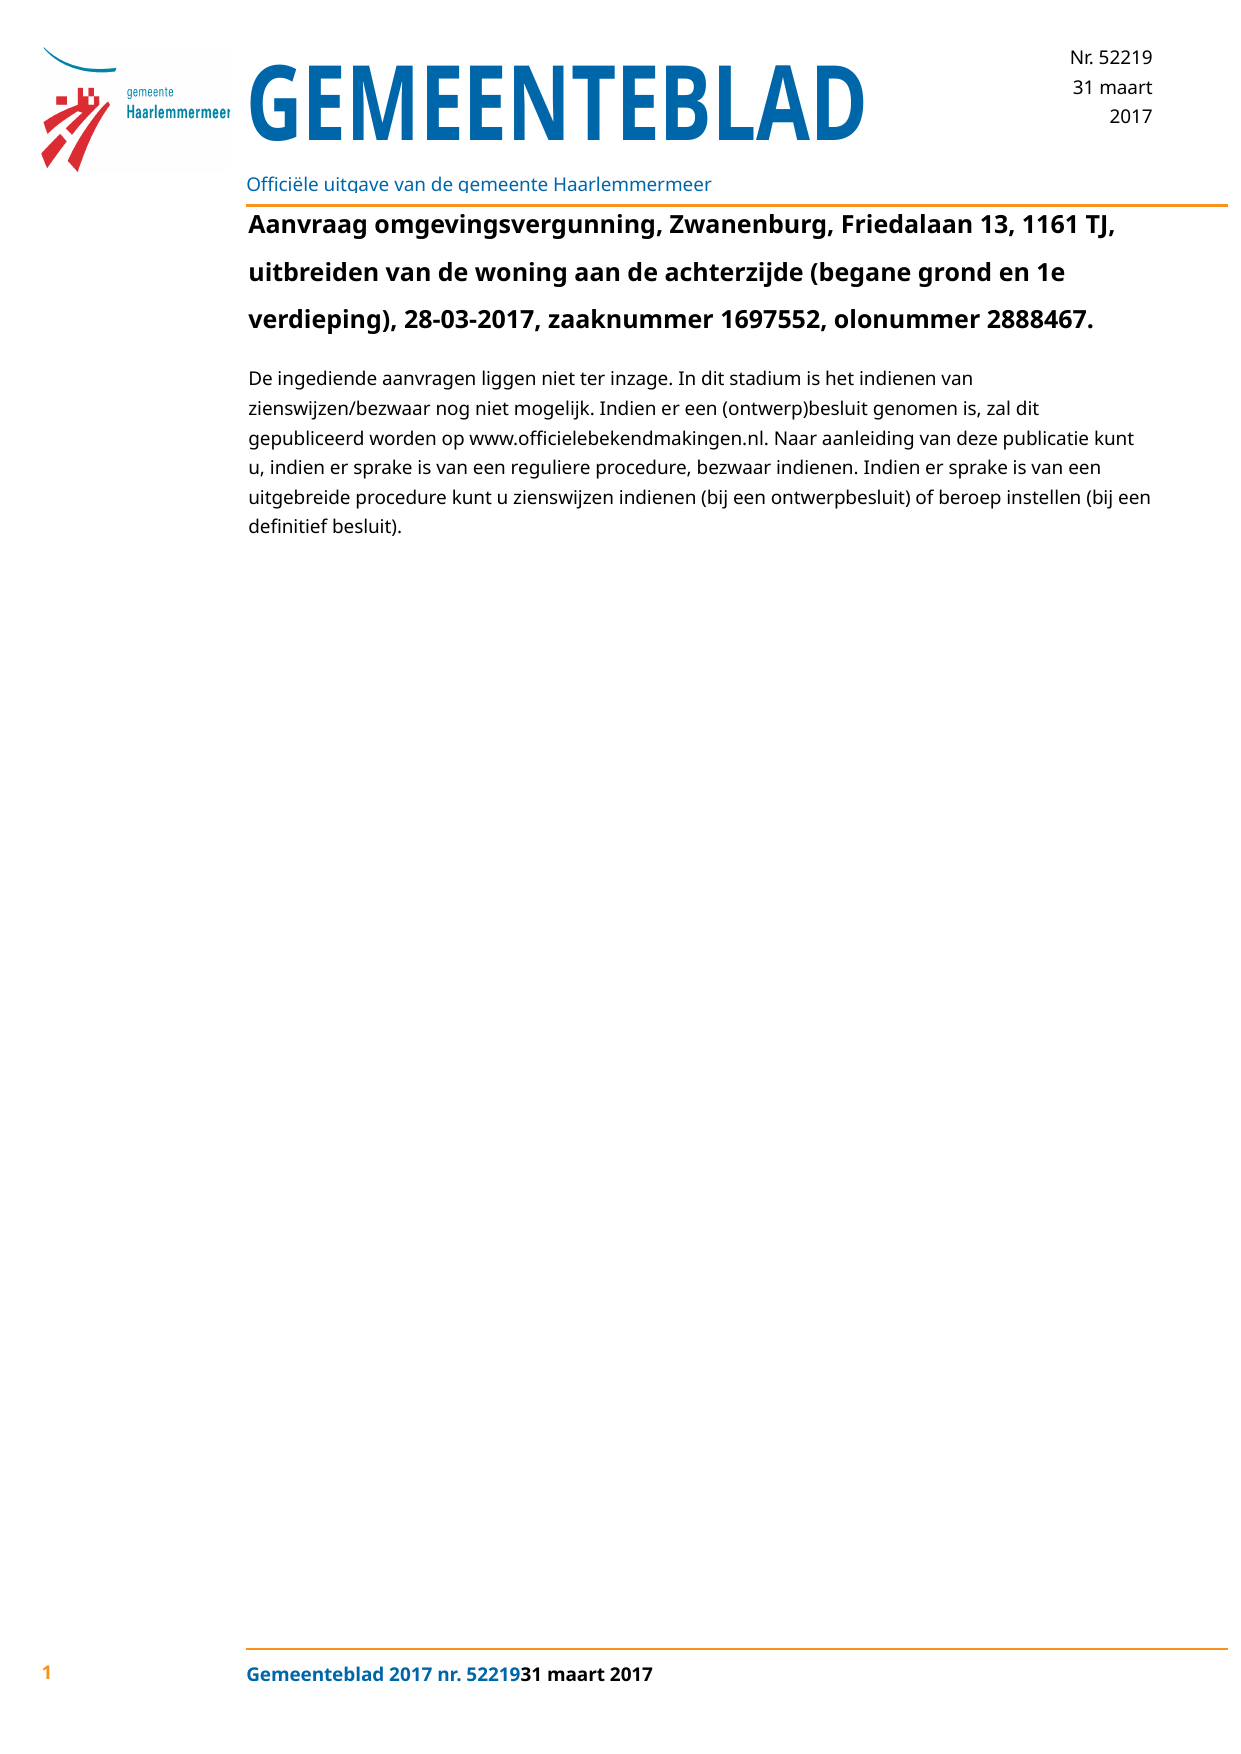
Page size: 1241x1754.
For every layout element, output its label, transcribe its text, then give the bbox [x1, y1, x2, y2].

text Aanvraag omgevingsvergunning, Zwanenburg, Friedalaan 13, 1161 TJ, uitbreiden van de woning aan de achterzijde (begane grond en 1e verdieping), 28-03-2017, zaaknummer 1697552, olonummer 2888467. [248, 207, 1152, 336]
text De ingediende aanvragen liggen niet ter inzage. In dit stadium is het indienen van zienswijzen/bezwaar nog niet mogelijk. Indien er een (ontwerp)besluit genomen is, zal dit gepubliceerd worden op www.officielebekendmakingen.nl. Naar aanleiding van deze publicatie kunt u, indien er sprake is van een reguliere procedure, bezwaar indienen. Indien er sprake is van een uitgebreide procedure kunt u zienswijzen indienen (bij een ontwerpbesluit) of beroep instellen (bij een definitief besluit). [248, 366, 1152, 539]
picture [41, 47, 231, 172]
